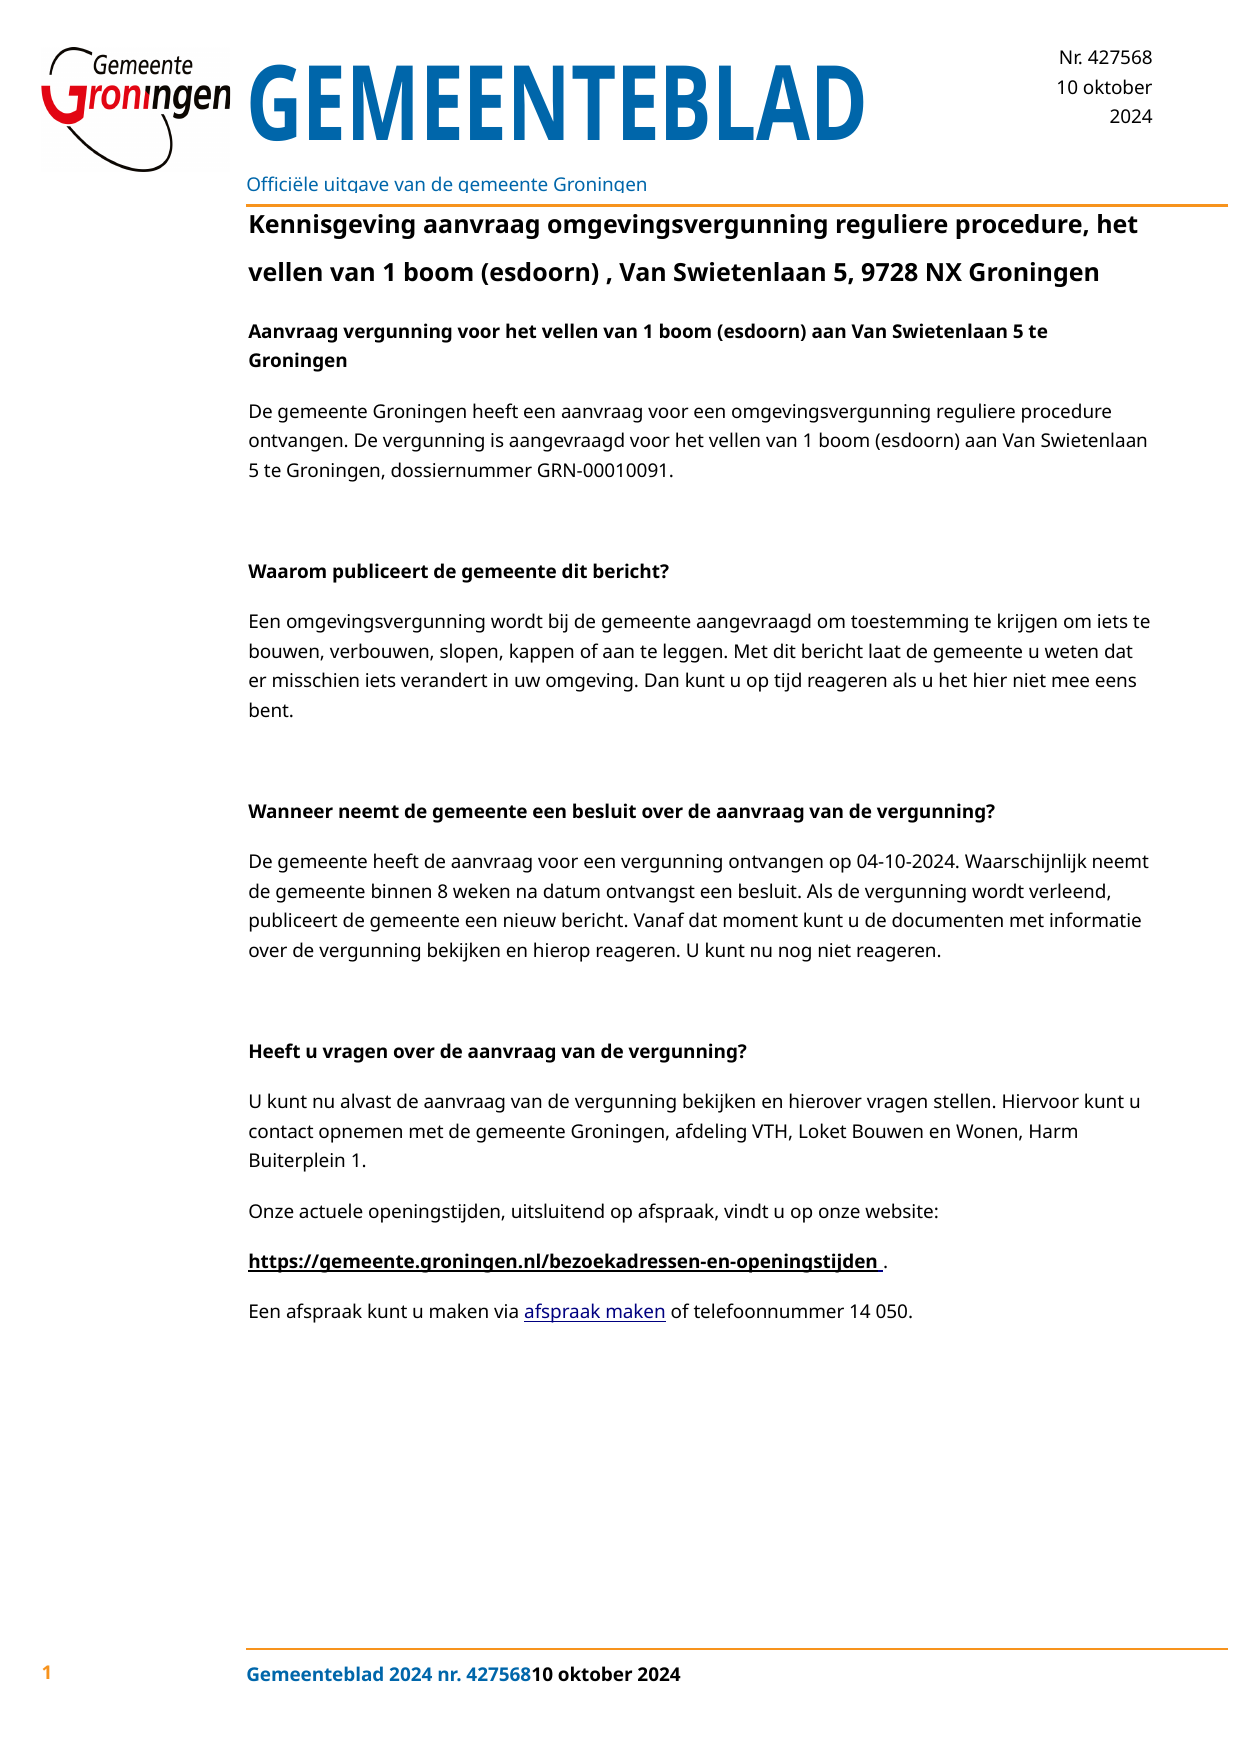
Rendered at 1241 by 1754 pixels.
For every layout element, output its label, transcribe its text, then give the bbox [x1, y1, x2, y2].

picture [41, 47, 231, 172]
text Heeft u vragen over de aanvraag van de vergunning? [248, 1038, 1152, 1064]
text De gemeente Groningen heeft een aanvraag voor een omgevingsvergunning reguliere procedure ontvangen. De vergunning is aangevraagd voor het vellen van 1 boom (esdoorn) aan Van Swietenlaan 5 te Groningen, dossiernummer GRN-00010091. [248, 398, 1152, 483]
text Onze actuele openingstijden, uitsluitend op afspraak, vindt u op onze website: [248, 1198, 1152, 1224]
text https://gemeente.groningen.nl/bezoekadressen-en-openingstijden . [248, 1248, 1152, 1274]
text Een afspraak kunt u maken via afspraak maken of telefoonnummer 14 050. [248, 1299, 1152, 1324]
text Een omgevingsvergunning wordt bij de gemeente aangevraagd om toestemming te krijgen om iets te bouwen, verbouwen, slopen, kappen of aan te leggen. Met dit bericht laat de gemeente u weten dat er misschien iets verandert in uw omgeving. Dan kunt u op tijd reageren als u het hier niet mee eens bent. [248, 608, 1152, 723]
text De gemeente heeft de aanvraag voor een vergunning ontvangen op 04-10-2024. Waarschijnlijk neemt de gemeente binnen 8 weken na datum ontvangst een besluit. Als de vergunning wordt verleend, publiceert de gemeente een nieuw bericht. Vanaf dat moment kunt u de documenten met informatie over de vergunning bekijken en hierop reageren. U kunt nu nog niet reageren. [248, 848, 1152, 963]
text U kunt nu alvast de aanvraag van de vergunning bekijken en hierover vragen stellen. Hiervoor kunt u contact opnemen met de gemeente Groningen, afdeling VTH, Loket Bouwen en Wonen, Harm Buiterplein 1. [248, 1088, 1152, 1173]
text Waarom publiceert de gemeente dit bericht? [248, 558, 1152, 584]
text Kennisgeving aanvraag omgevingsvergunning reguliere procedure, het vellen van 1 boom (esdoorn) , Van Swietenlaan 5, 9728 NX Groningen [248, 207, 1152, 288]
text Wanneer neemt de gemeente een besluit over de aanvraag van de vergunning? [248, 798, 1152, 824]
text Aanvraag vergunning voor het vellen van 1 boom (esdoorn) aan Van Swietenlaan 5 te Groningen [248, 318, 1152, 373]
